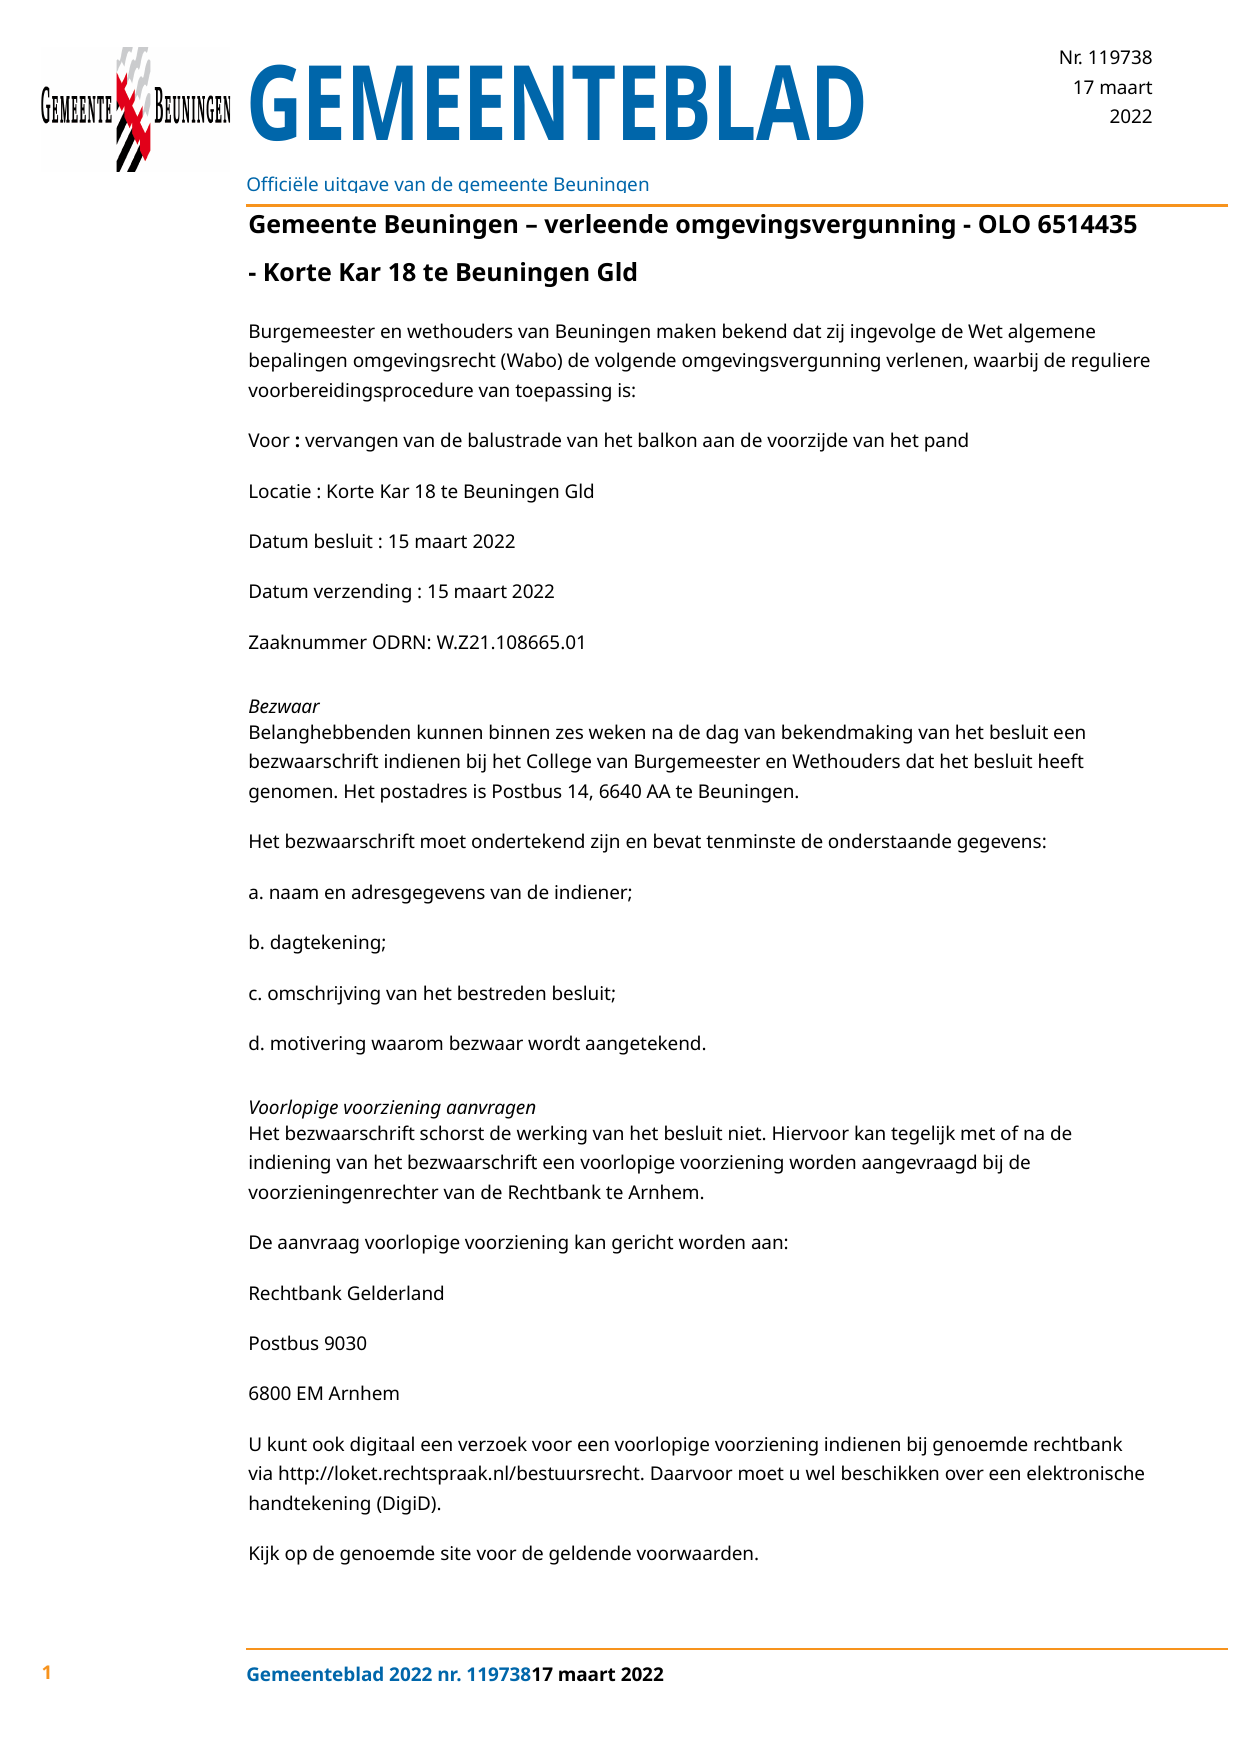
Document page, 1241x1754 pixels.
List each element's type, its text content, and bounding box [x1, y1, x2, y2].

text Kijk op de genoemde site voor de geldende voorwaarden. [248, 1541, 1152, 1566]
text U kunt ook digitaal een verzoek voor een voorlopige voorziening indienen bij genoemde rechtbank via http://loket.rechtspraak.nl/bestuursrecht. Daarvoor moet u wel beschikken over een elektronische handtekening (DigiD). [248, 1431, 1152, 1516]
text c. omschrijving van het bestreden besluit; [248, 980, 1152, 1005]
text Bezwaar [248, 693, 1152, 719]
text Zaaknummer ODRN: W.Z21.108665.01 [248, 629, 1152, 655]
text Postbus 9030 [248, 1330, 1152, 1356]
text De aanvraag voorlopige voorziening kan gericht worden aan: [248, 1229, 1152, 1255]
text Het bezwaarschrift schorst de werking van het besluit niet. Hiervoor kan tegelijk met of na de indiening van het bezwaarschrift een voorlopige voorziening worden aangevraagd bij de voorzieningenrechter van de Rechtbank te Arnhem. [248, 1120, 1152, 1205]
text Datum besluit : 15 maart 2022 [248, 528, 1152, 554]
text Voorlopige voorziening aanvragen [248, 1094, 1152, 1120]
text b. dagtekening; [248, 929, 1152, 955]
text d. motivering waarom bezwaar wordt aangetekend. [248, 1030, 1152, 1056]
text a. naam en adresgegevens van de indiener; [248, 879, 1152, 904]
text Locatie : Korte Kar 18 te Beuningen Gld [248, 478, 1152, 504]
text Rechtbank Gelderland [248, 1280, 1152, 1306]
text Datum verzending : 15 maart 2022 [248, 579, 1152, 604]
text 6800 EM Arnhem [248, 1381, 1152, 1406]
text Burgemeester en wethouders van Beuningen maken bekend dat zij ingevolge de Wet algemene bepalingen omgevingsrecht (Wabo) de volgende omgevingsvergunning verlenen, waarbij de reguliere voorbereidingsprocedure van toepassing is: [248, 318, 1152, 403]
text Voor : vervangen van de balustrade van het balkon aan de voorzijde van het pand [248, 427, 1152, 453]
picture [41, 47, 231, 172]
text Gemeente Beuningen – verleende omgevingsvergunning - OLO 6514435 - Korte Kar 18 te Beuningen Gld [248, 207, 1152, 288]
text Het bezwaarschrift moet ondertekend zijn en bevat tenminste de onderstaande gegevens: [248, 828, 1152, 854]
text Belanghebbenden kunnen binnen zes weken na de dag van bekendmaking van het besluit een bezwaarschrift indienen bij het College van Burgemeester en Wethouders dat het besluit heeft genomen. Het postadres is Postbus 14, 6640 AA te Beuningen. [248, 719, 1152, 804]
